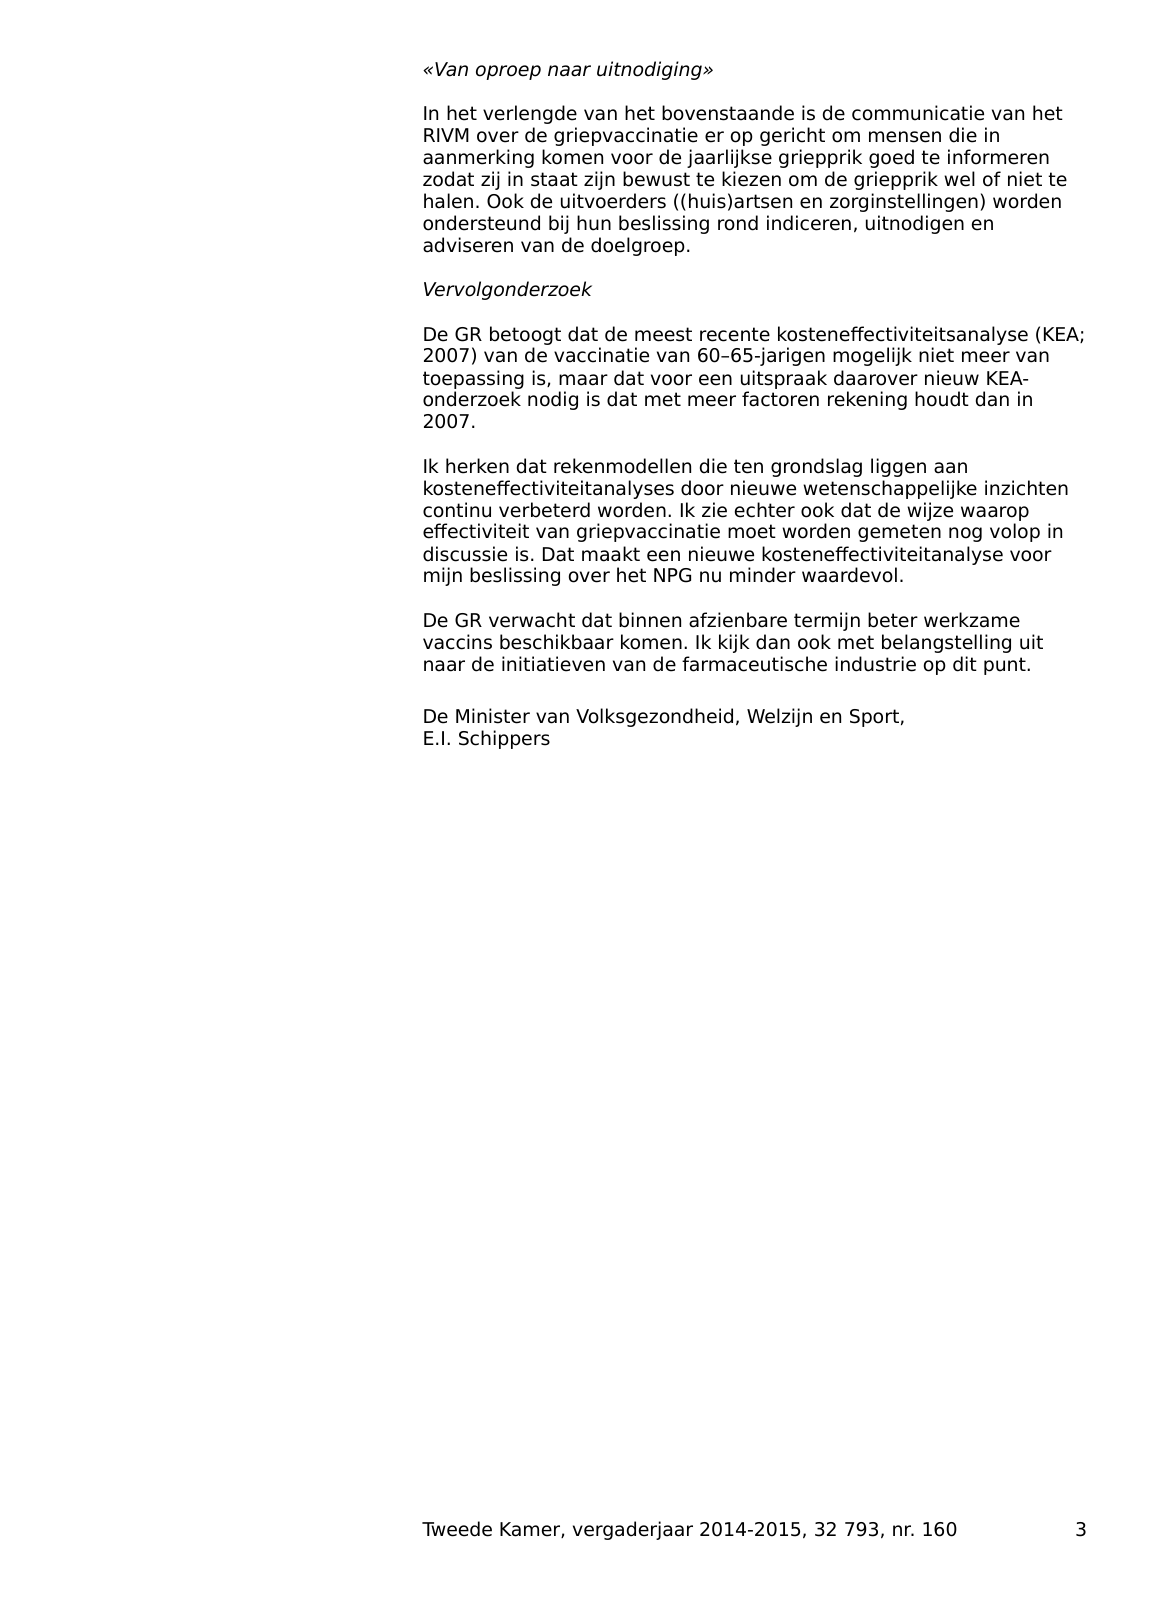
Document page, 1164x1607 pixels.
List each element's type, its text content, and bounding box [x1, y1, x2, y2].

text De Minister van Volksgezondheid, Welzijn en Sport, E.I. Schippers [422, 706, 1087, 749]
text Ik herken dat rekenmodellen die ten grondslag liggen aan kosteneffectiviteitanalyses door nieuwe wetenschappelijke inzichten continu verbeterd worden. Ik zie echter ook dat de wijze waarop effectiviteit van griepvaccinatie moet worden gemeten nog volop in discussie is. Dat maakt een nieuwe kosteneffectiviteitanalyse voor mijn beslissing over het NPG nu minder waardevol. [422, 456, 1087, 587]
text In het verlengde van het bovenstaande is de communicatie van het RIVM over de griepvaccinatie er op gericht om mensen die in aanmerking komen voor de jaarlijkse griepprik goed te informeren zodat zij in staat zijn bewust te kiezen om de griepprik wel of niet te halen. Ook de uitvoerders ((huis)artsen en zorginstellingen) worden ondersteund bij hun beslissing rond indiceren, uitnodigen en adviseren van de doelgroep. [422, 103, 1087, 257]
text De GR betoogt dat de meest recente kosteneffectiviteitsanalyse (KEA; 2007) van de vaccinatie van 60–65-jarigen mogelijk niet meer van toepassing is, maar dat voor een uitspraak daarover nieuw KEA-onderzoek nodig is dat met meer factoren rekening houdt dan in 2007. [422, 323, 1087, 433]
subtitle Vervolgonderzoek [422, 279, 1087, 301]
text De GR verwacht dat binnen afzienbare termijn beter werkzame vaccins beschikbaar komen. Ik kijk dan ook met belangstelling uit naar de initiatieven van de farmaceutische industrie op dit punt. [422, 609, 1087, 676]
subtitle «Van oproep naar uitnodiging» [422, 59, 1087, 81]
